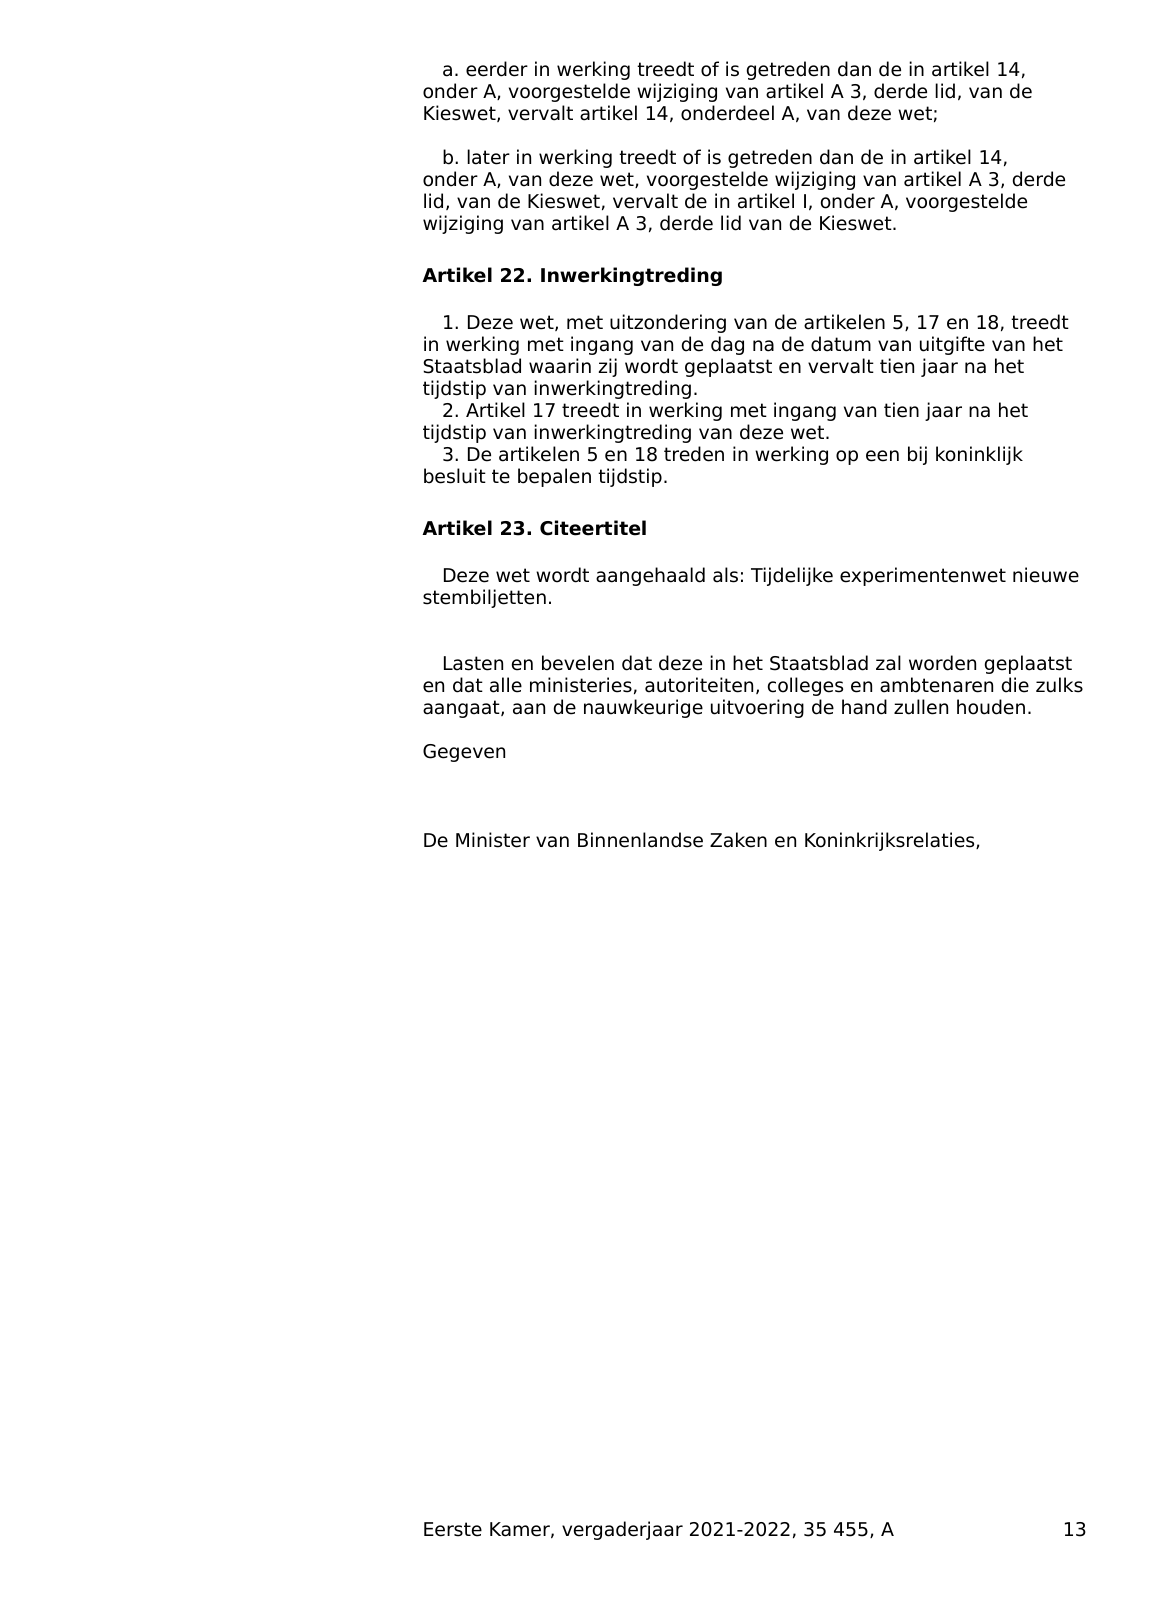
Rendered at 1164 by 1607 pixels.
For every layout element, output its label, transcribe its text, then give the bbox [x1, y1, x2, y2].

text b. later in werking treedt of is getreden dan de in artikel 14, onder A, van deze wet, voorgestelde wijziging van artikel A 3, derde lid, van de Kieswet, vervalt de in artikel I, onder A, voorgestelde wijziging van artikel A 3, derde lid van de Kieswet. [422, 147, 1087, 235]
text Gegeven [422, 741, 1087, 763]
text Deze wet wordt aangehaald als: Tijdelijke experimentenwet nieuwe stembiljetten. [422, 565, 1087, 609]
subtitle Artikel 22. Inwerkingtreding [422, 265, 1087, 287]
text 2. Artikel 17 treedt in werking met ingang van tien jaar na het tijdstip van inwerkingtreding van deze wet. [422, 400, 1087, 444]
text Lasten en bevelen dat deze in het Staatsblad zal worden geplaatst en dat alle ministeries, autoriteiten, colleges en ambtenaren die zulks aangaat, aan de nauwkeurige uitvoering de hand zullen houden. [422, 653, 1087, 719]
text De Minister van Binnenlandse Zaken en Koninkrijksrelaties, [422, 830, 1087, 852]
text 3. De artikelen 5 en 18 treden in werking op een bij koninklijk besluit te bepalen tijdstip. [422, 444, 1087, 488]
text 1. Deze wet, met uitzondering van de artikelen 5, 17 en 18, treedt in werking met ingang van de dag na de datum van uitgifte van het Staatsblad waarin zij wordt geplaatst en vervalt tien jaar na het tijdstip van inwerkingtreding. [422, 312, 1087, 400]
subtitle Artikel 23. Citeertitel [422, 518, 1087, 540]
text a. eerder in werking treedt of is getreden dan de in artikel 14, onder A, voorgestelde wijziging van artikel A 3, derde lid, van de Kieswet, vervalt artikel 14, onderdeel A, van deze wet; [422, 59, 1087, 125]
